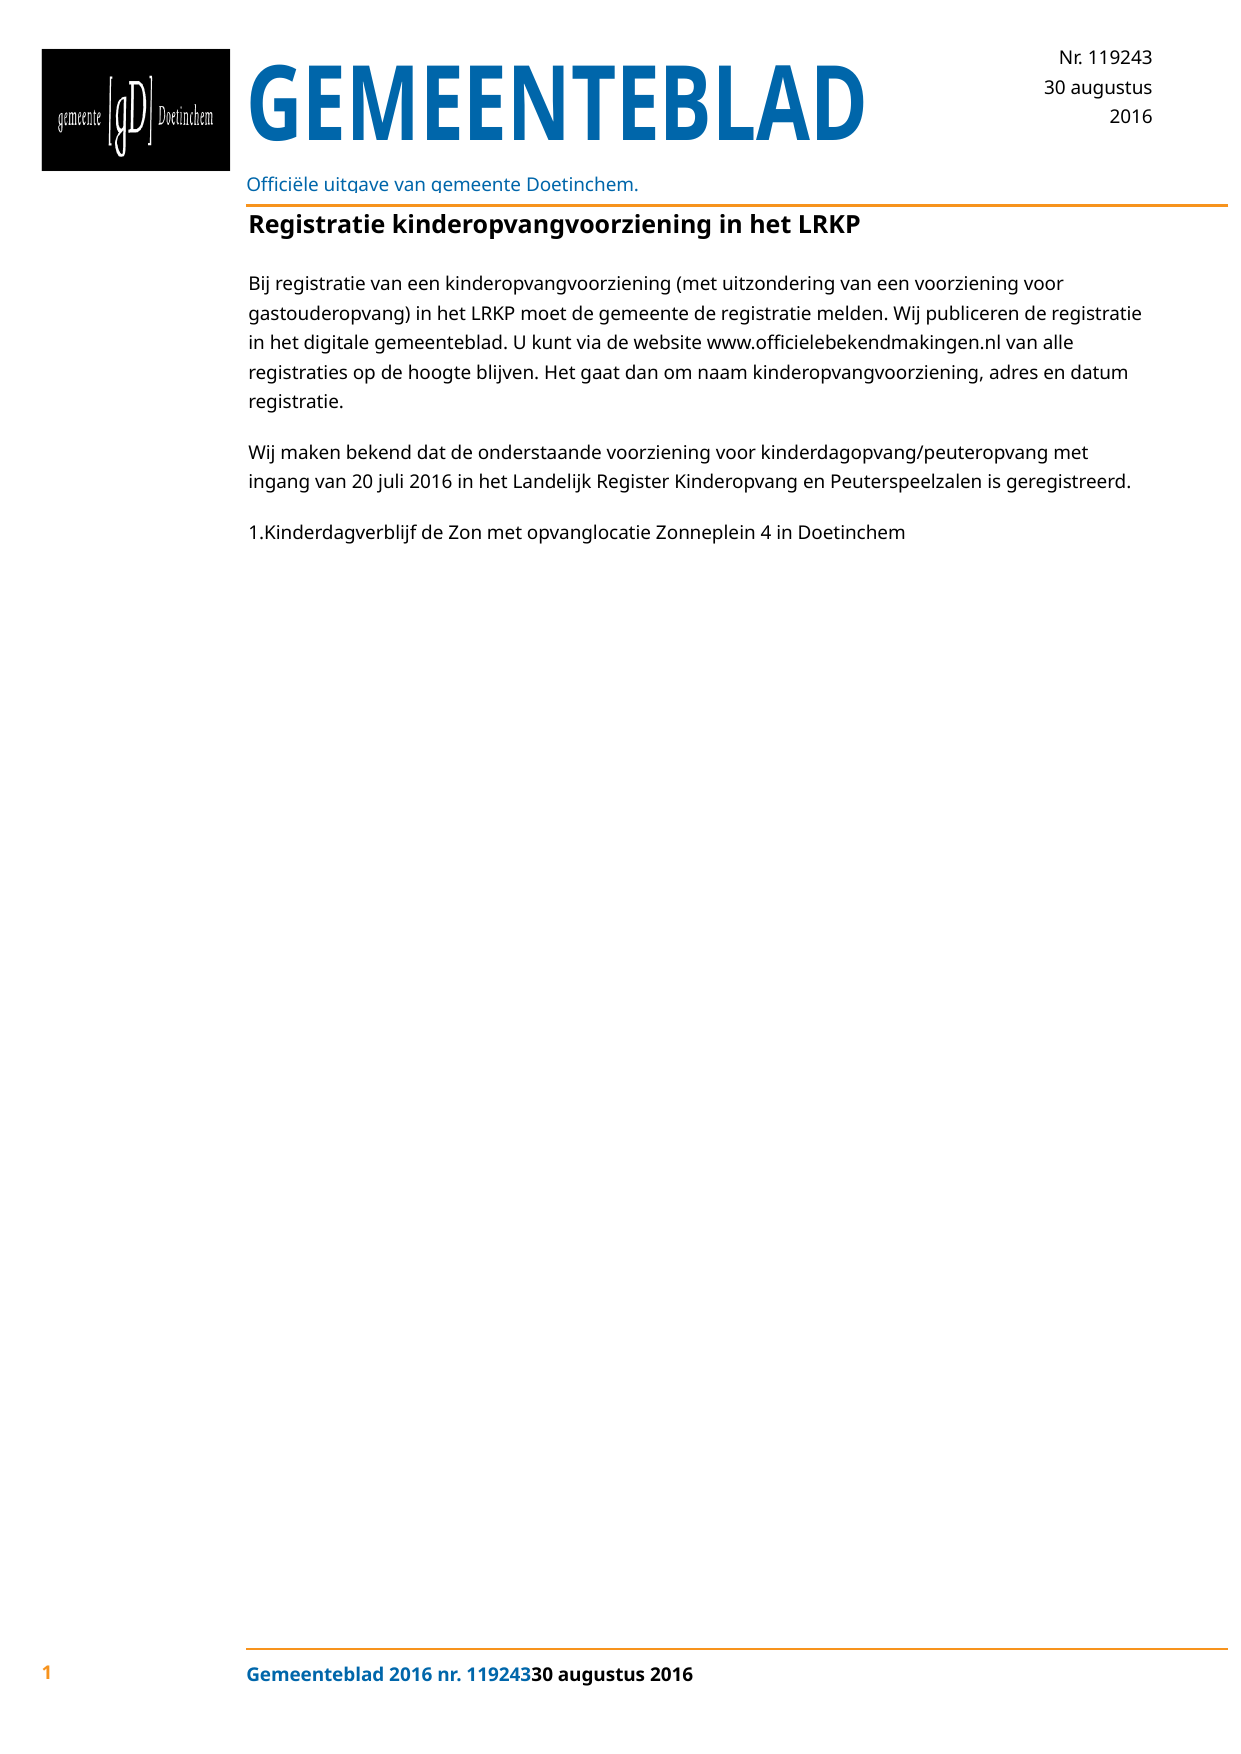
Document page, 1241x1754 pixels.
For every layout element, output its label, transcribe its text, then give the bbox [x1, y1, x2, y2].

text 1.Kinderdagverblijf de Zon met opvanglocatie Zonneplein 4 in Doetinchem [248, 519, 1152, 545]
text Registratie kinderopvangvoorziening in het LRKP [248, 207, 1152, 241]
text Wij maken bekend dat de onderstaande voorziening voor kinderdagopvang/peuteropvang met ingang van 20 juli 2016 in het Landelijk Register Kinderopvang en Peuterspeelzalen is geregistreerd. [248, 439, 1152, 494]
picture [41, 47, 231, 172]
text Bij registratie van een kinderopvangvoorziening (met uitzondering van een voorziening voor gastouderopvang) in het LRKP moet de gemeente de registratie melden. Wij publiceren de registratie in het digitale gemeenteblad. U kunt via de website www.officielebekendmakingen.nl van alle registraties op de hoogte blijven. Het gaat dan om naam kinderopvangvoorziening, adres en datum registratie. [248, 270, 1152, 414]
